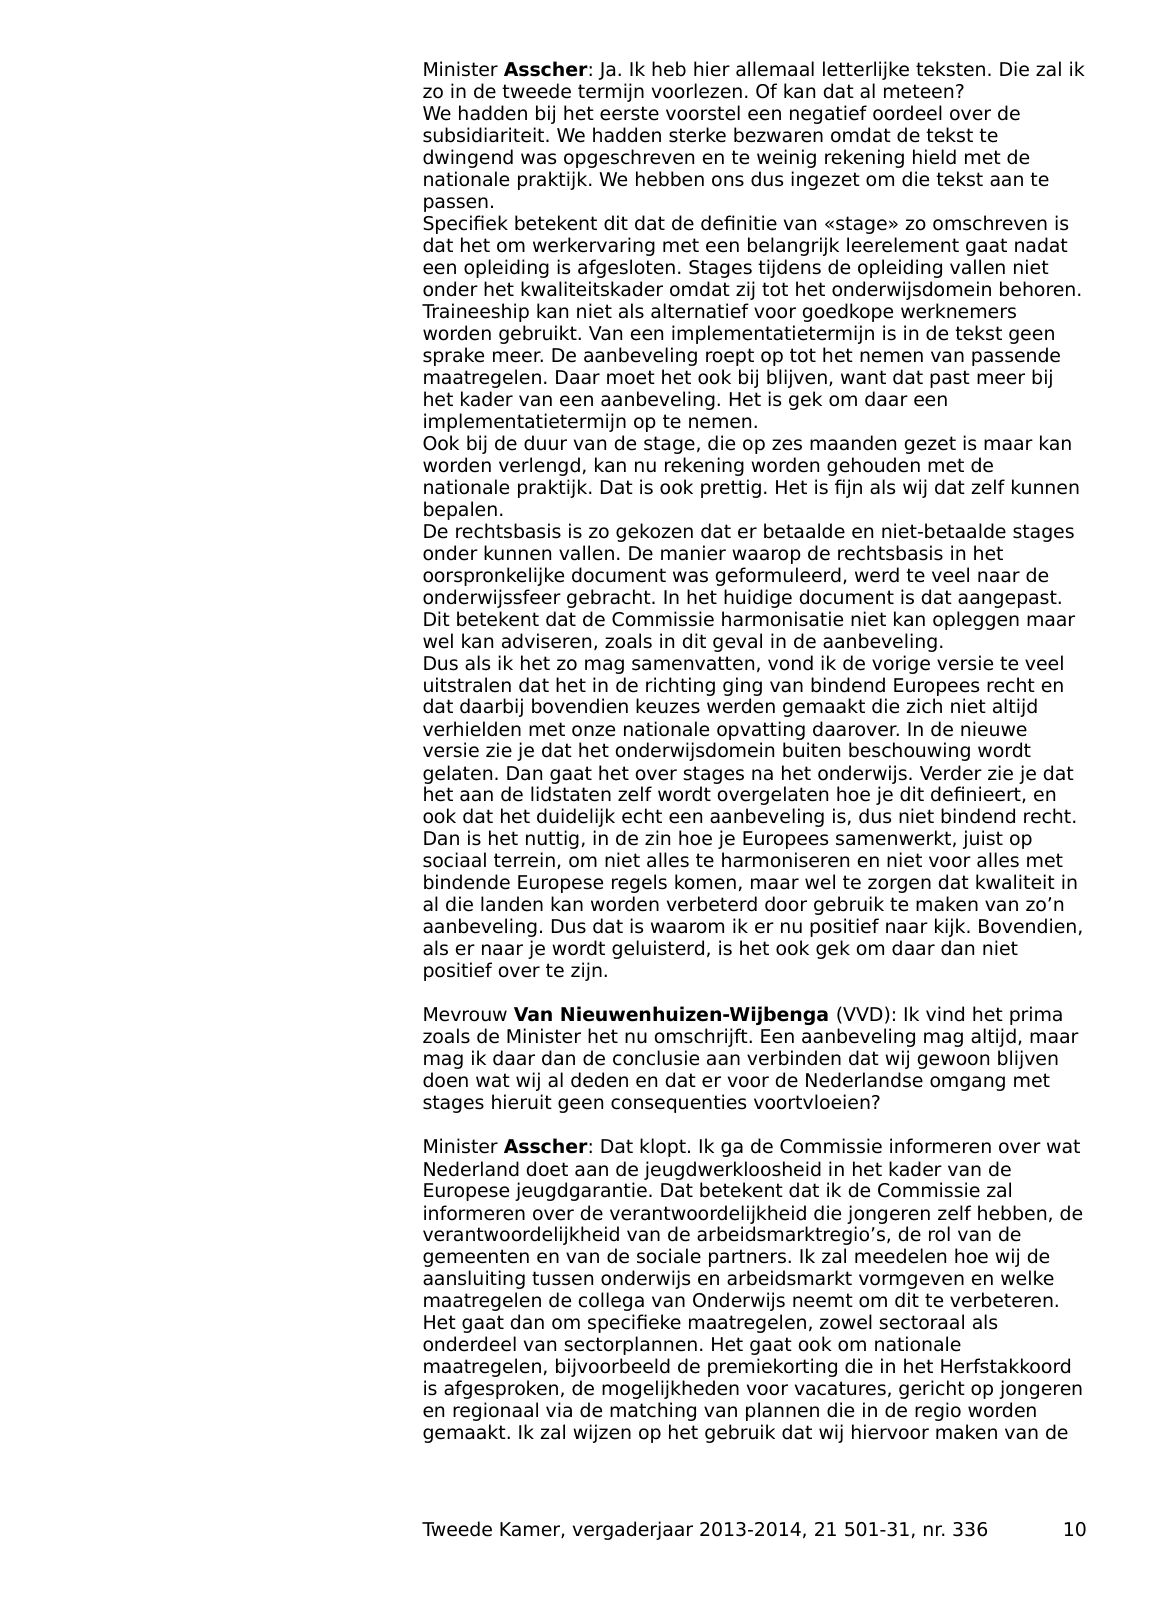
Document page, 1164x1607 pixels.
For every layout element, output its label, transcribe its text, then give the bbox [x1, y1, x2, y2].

text Het gaat dan om specifieke maatregelen, zowel sectoraal als onderdeel van sectorplannen. Het gaat ook om nationale maatregelen, bijvoorbeeld de premiekorting die in het Herfstakkoord is afgesproken, de mogelijkheden voor vacatures, gericht op jongeren en regionaal via de matching van plannen die in de regio worden gemaakt. Ik zal wijzen op het gebruik dat wij hiervoor maken van de [422, 1312, 1087, 1444]
text Dus als ik het zo mag samenvatten, vond ik de vorige versie te veel uitstralen dat het in de richting ging van bindend Europees recht en dat daarbij bovendien keuzes werden gemaakt die zich niet altijd verhielden met onze nationale opvatting daarover. In de nieuwe versie zie je dat het onderwijsdomein buiten beschouwing wordt gelaten. Dan gaat het over stages na het onderwijs. Verder zie je dat het aan de lidstaten zelf wordt overgelaten hoe je dit definieert, en ook dat het duidelijk echt een aanbeveling is, dus niet bindend recht. [422, 652, 1087, 828]
text Minister Asscher: Dat klopt. Ik ga de Commissie informeren over wat Nederland doet aan de jeugdwerkloosheid in het kader van de Europese jeugdgarantie. Dat betekent dat ik de Commissie zal informeren over de verantwoordelijkheid die jongeren zelf hebben, de verantwoordelijkheid van de arbeidsmarktregio’s, de rol van de gemeenten en van de sociale partners. Ik zal meedelen hoe wij de aansluiting tussen onderwijs en arbeidsmarkt vormgeven en welke maatregelen de collega van Onderwijs neemt om dit te verbeteren. [422, 1136, 1087, 1312]
text Ook bij de duur van de stage, die op zes maanden gezet is maar kan worden verlengd, kan nu rekening worden gehouden met de nationale praktijk. Dat is ook prettig. Het is fijn als wij dat zelf kunnen bepalen. [422, 433, 1087, 521]
text Minister Asscher: Ja. Ik heb hier allemaal letterlijke teksten. Die zal ik zo in de tweede termijn voorlezen. Of kan dat al meteen? [422, 59, 1087, 103]
text De rechtsbasis is zo gekozen dat er betaalde en niet-betaalde stages onder kunnen vallen. De manier waarop de rechtsbasis in het oorspronkelijke document was geformuleerd, werd te veel naar de onderwijssfeer gebracht. In het huidige document is dat aangepast. Dit betekent dat de Commissie harmonisatie niet kan opleggen maar wel kan adviseren, zoals in dit geval in de aanbeveling. [422, 521, 1087, 652]
text We hadden bij het eerste voorstel een negatief oordeel over de subsidiariteit. We hadden sterke bezwaren omdat de tekst te dwingend was opgeschreven en te weinig rekening hield met de nationale praktijk. We hebben ons dus ingezet om die tekst aan te passen. [422, 103, 1087, 213]
text Specifiek betekent dit dat de definitie van «stage» zo omschreven is dat het om werkervaring met een belangrijk leerelement gaat nadat een opleiding is afgesloten. Stages tijdens de opleiding vallen niet onder het kwaliteitskader omdat zij tot het onderwijsdomein behoren. Traineeship kan niet als alternatief voor goedkope werknemers worden gebruikt. Van een implementatietermijn is in de tekst geen sprake meer. De aanbeveling roept op tot het nemen van passende maatregelen. Daar moet het ook bij blijven, want dat past meer bij het kader van een aanbeveling. Het is gek om daar een implementatietermijn op te nemen. [422, 213, 1087, 433]
text Dan is het nuttig, in de zin hoe je Europees samenwerkt, juist op sociaal terrein, om niet alles te harmoniseren en niet voor alles met bindende Europese regels komen, maar wel te zorgen dat kwaliteit in al die landen kan worden verbeterd door gebruik te maken van zo’n aanbeveling. Dus dat is waarom ik er nu positief naar kijk. Bovendien, als er naar je wordt geluisterd, is het ook gek om daar dan niet positief over te zijn. [422, 828, 1087, 982]
text Mevrouw Van Nieuwenhuizen-Wijbenga (VVD): Ik vind het prima zoals de Minister het nu omschrijft. Een aanbeveling mag altijd, maar mag ik daar dan de conclusie aan verbinden dat wij gewoon blijven doen wat wij al deden en dat er voor de Nederlandse omgang met stages hieruit geen consequenties voortvloeien? [422, 1004, 1087, 1114]
